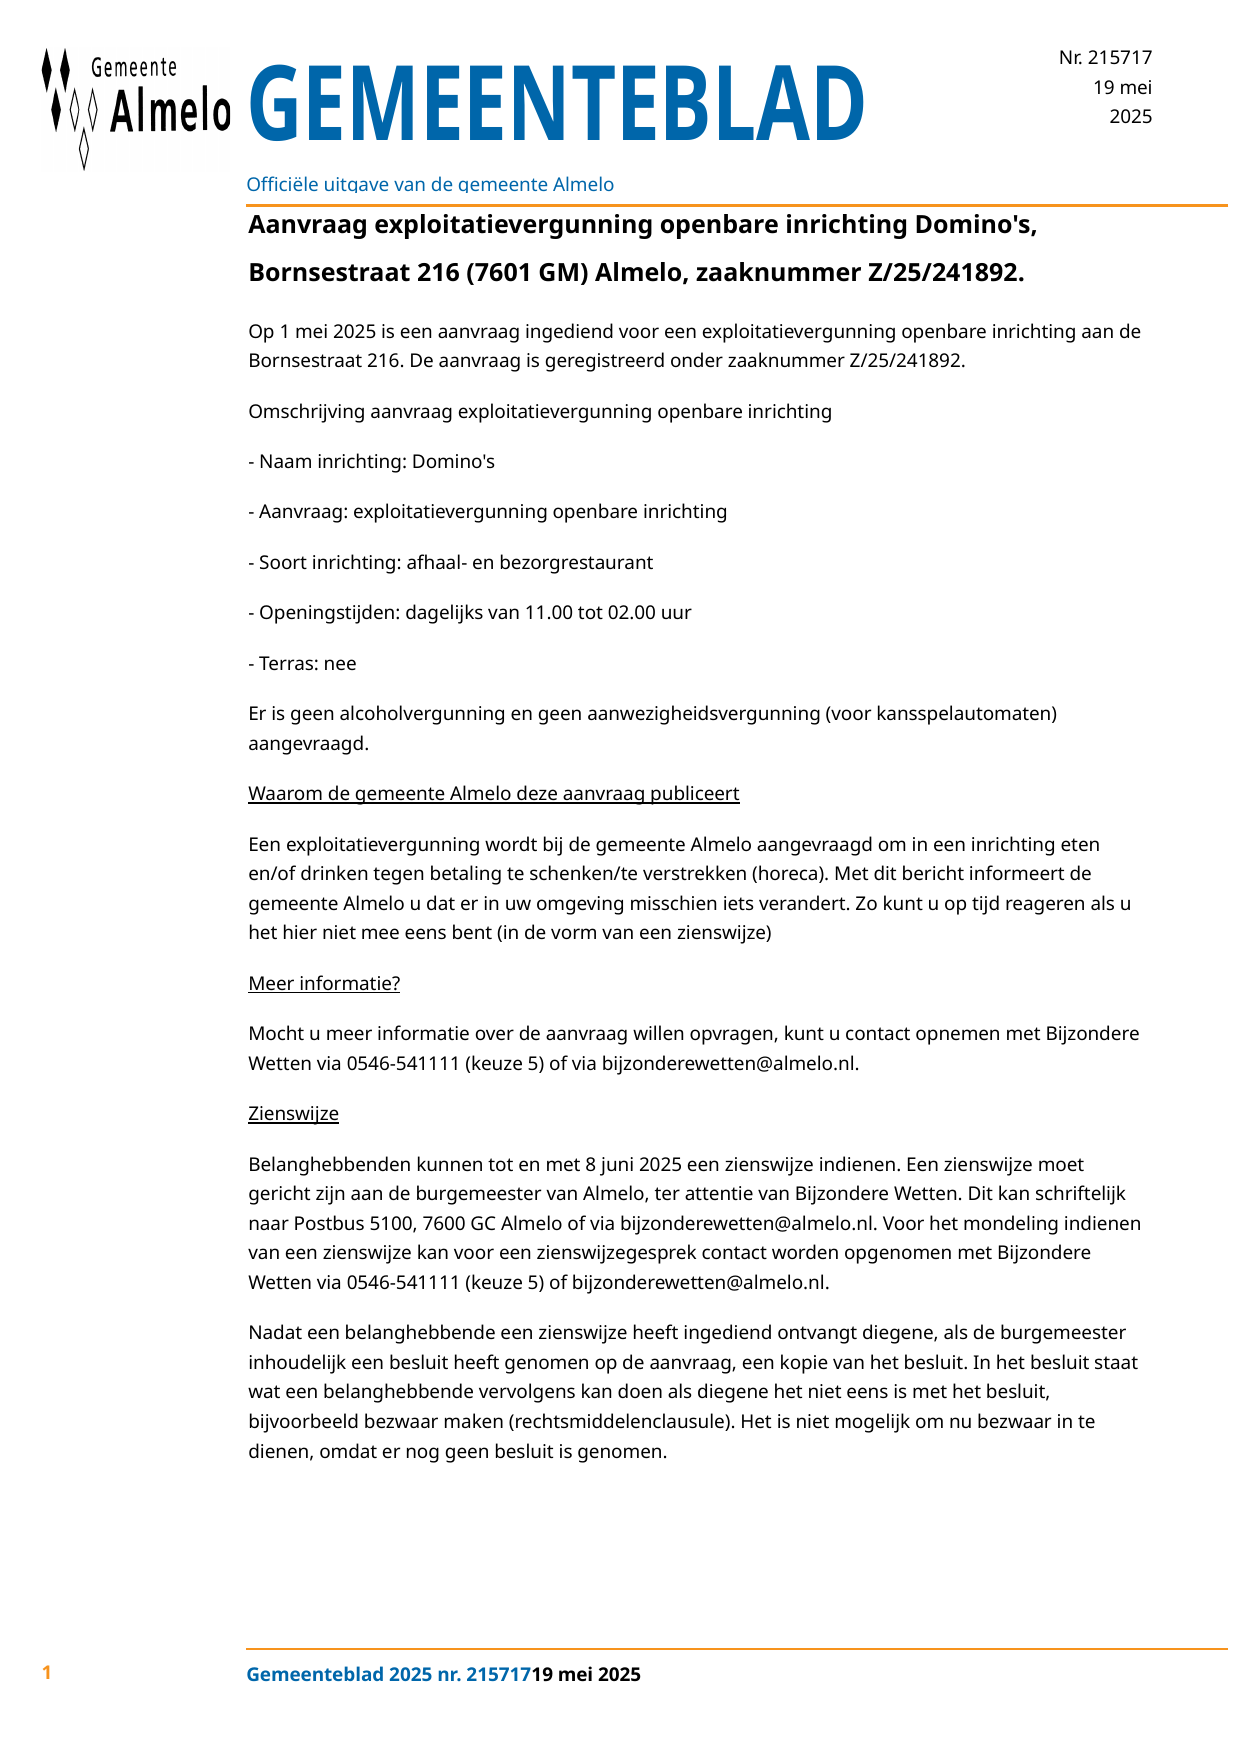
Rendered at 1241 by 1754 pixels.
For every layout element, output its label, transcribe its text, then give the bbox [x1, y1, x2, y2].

text Nadat een belanghebbende een zienswijze heeft ingediend ontvangt diegene, als de burgemeester inhoudelijk een besluit heeft genomen op de aanvraag, een kopie van het besluit. In het besluit staat wat een belanghebbende vervolgens kan doen als diegene het niet eens is met het besluit, bijvoorbeeld bezwaar maken (rechtsmiddelenclausule). Het is niet mogelijk om nu bezwaar in te dienen, omdat er nog geen besluit is genomen. [248, 1319, 1152, 1464]
text Mocht u meer informatie over de aanvraag willen opvragen, kunt u contact opnemen met Bijzondere Wetten via 0546-541111 (keuze 5) of via bijzonderewetten@almelo.nl. [248, 1020, 1152, 1076]
text - Soort inrichting: afhaal- en bezorgrestaurant [248, 549, 1152, 575]
picture [41, 47, 231, 172]
text Omschrijving aanvraag exploitatievergunning openbare inrichting [248, 398, 1152, 424]
text Belanghebbenden kunnen tot en met 8 juni 2025 een zienswijze indienen. Een zienswijze moet gericht zijn aan de burgemeester van Almelo, ter attentie van Bijzondere Wetten. Dit kan schriftelijk naar Postbus 5100, 7600 GC Almelo of via bijzonderewetten@almelo.nl. Voor het mondeling indienen van een zienswijze kan voor een zienswijzegesprek contact worden opgenomen met Bijzondere Wetten via 0546-541111 (keuze 5) of bijzonderewetten@almelo.nl. [248, 1151, 1152, 1295]
text Op 1 mei 2025 is een aanvraag ingediend voor een exploitatievergunning openbare inrichting aan de Bornsestraat 216. De aanvraag is geregistreerd onder zaaknummer Z/25/241892. [248, 318, 1152, 373]
text Een exploitatievergunning wordt bij de gemeente Almelo aangevraagd om in een inrichting eten en/of drinken tegen betaling te schenken/te verstrekken (horeca). Met dit bericht informeert de gemeente Almelo u dat er in uw omgeving misschien iets verandert. Zo kunt u op tijd reageren als u het hier niet mee eens bent (in de vorm van een zienswijze) [248, 831, 1152, 945]
text Waarom de gemeente Almelo deze aanvraag publiceert [248, 780, 1152, 806]
text Er is geen alcoholvergunning en geen aanwezigheidsvergunning (voor kansspelautomaten) aangevraagd. [248, 700, 1152, 756]
text - Openingstijden: dagelijks van 11.00 tot 02.00 uur [248, 599, 1152, 625]
text - Aanvraag: exploitatievergunning openbare inrichting [248, 499, 1152, 524]
text - Naam inrichting: Domino's [248, 448, 1152, 474]
text Meer informatie? [248, 970, 1152, 996]
text - Terras: nee [248, 650, 1152, 676]
text Aanvraag exploitatievergunning openbare inrichting Domino's, Bornsestraat 216 (7601 GM) Almelo, zaaknummer Z/25/241892. [248, 207, 1152, 288]
text Zienswijze [248, 1100, 1152, 1126]
